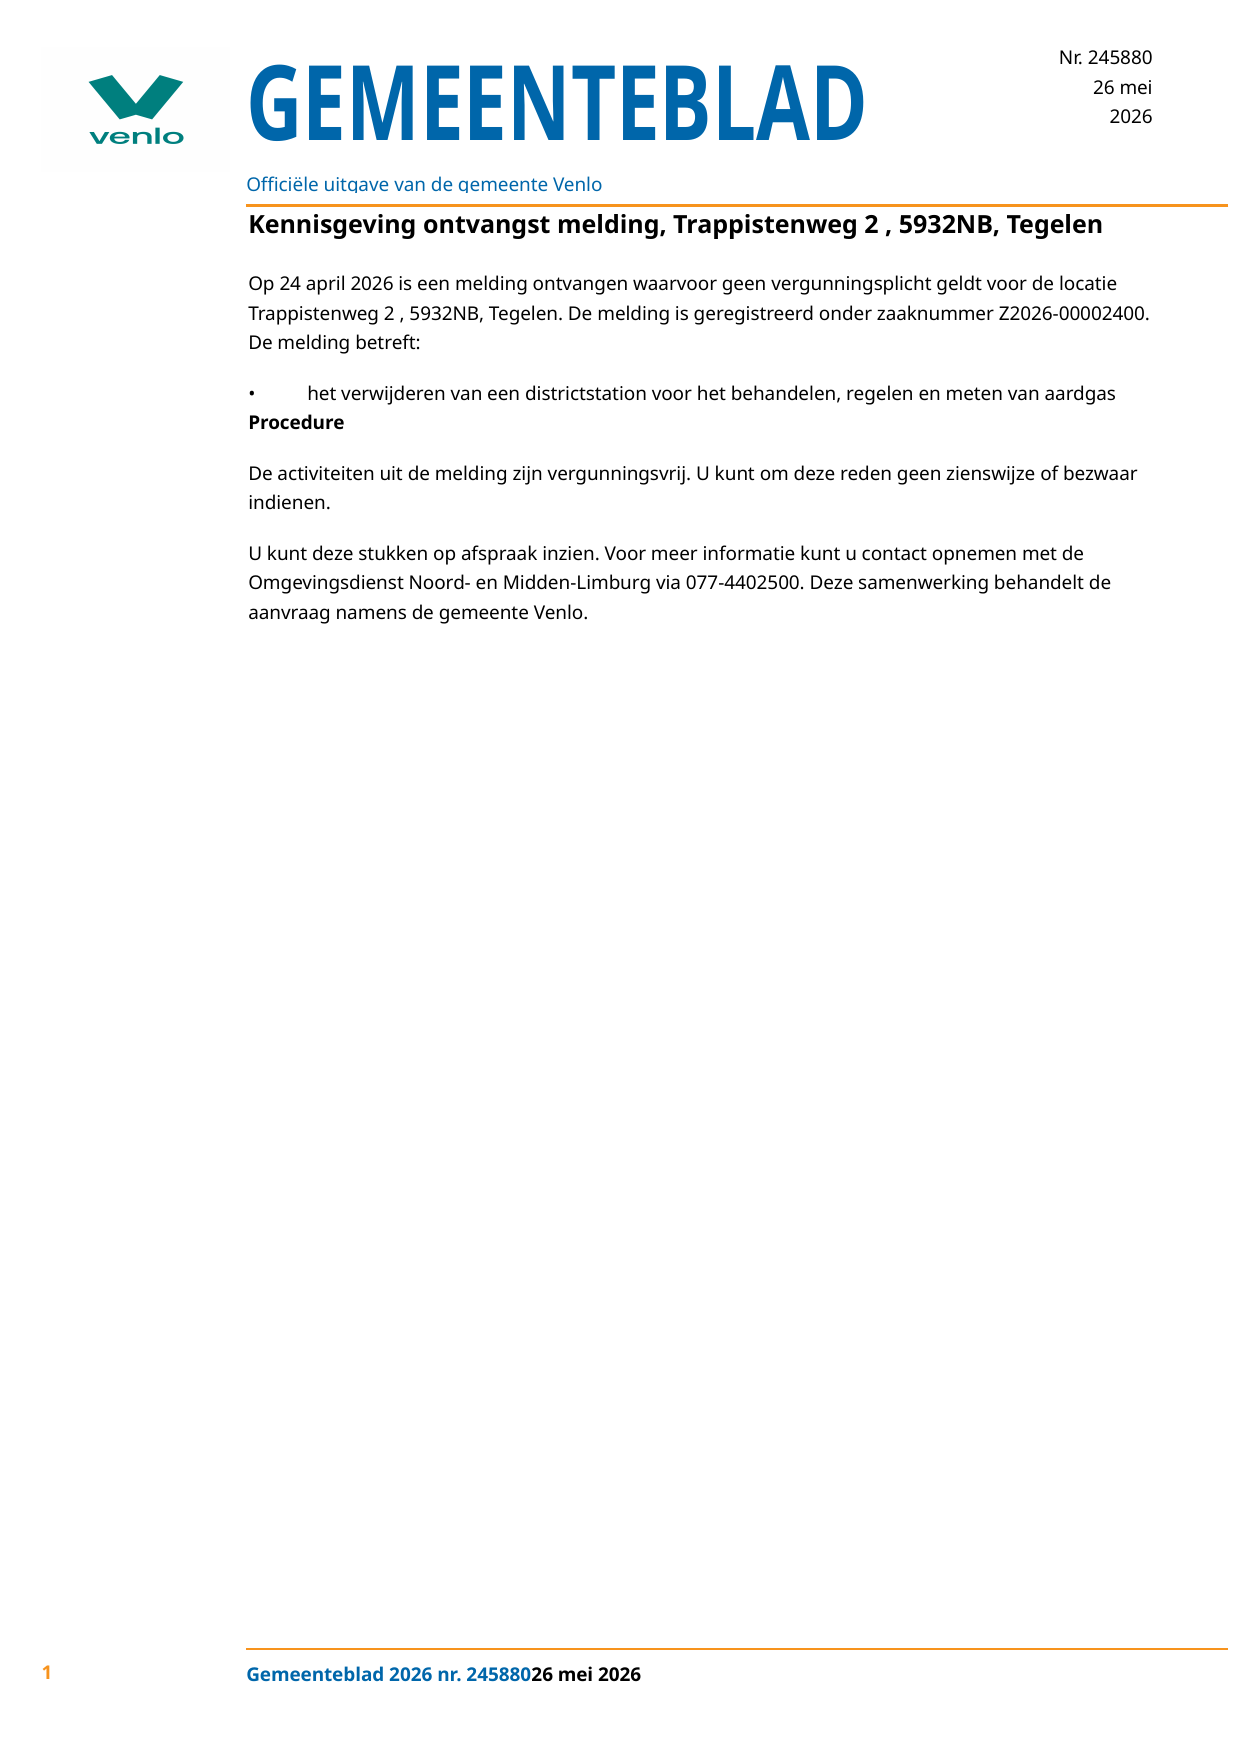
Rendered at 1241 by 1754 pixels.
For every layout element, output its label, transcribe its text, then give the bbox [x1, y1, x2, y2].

text Procedure [248, 409, 1152, 435]
text De activiteiten uit de melding zijn vergunningsvrij. U kunt om deze reden geen zienswijze of bezwaar indienen. [248, 460, 1152, 515]
list het verwijderen van een districtstation voor het behandelen, regelen en meten van aardgas [248, 380, 1152, 406]
text U kunt deze stukken op afspraak inzien. Voor meer informatie kunt u contact opnemen met de Omgevingsdienst Noord- en Midden-Limburg via 077-4402500. Deze samenwerking behandelt de aanvraag namens de gemeente Venlo. [248, 540, 1152, 625]
text Op 24 april 2026 is een melding ontvangen waarvoor geen vergunningsplicht geldt voor de locatie Trappistenweg 2 , 5932NB, Tegelen. De melding is geregistreerd onder zaaknummer Z2026-00002400. De melding betreft: [248, 270, 1152, 355]
text Kennisgeving ontvangst melding, Trappistenweg 2 , 5932NB, Tegelen [248, 207, 1152, 241]
picture [41, 47, 231, 172]
